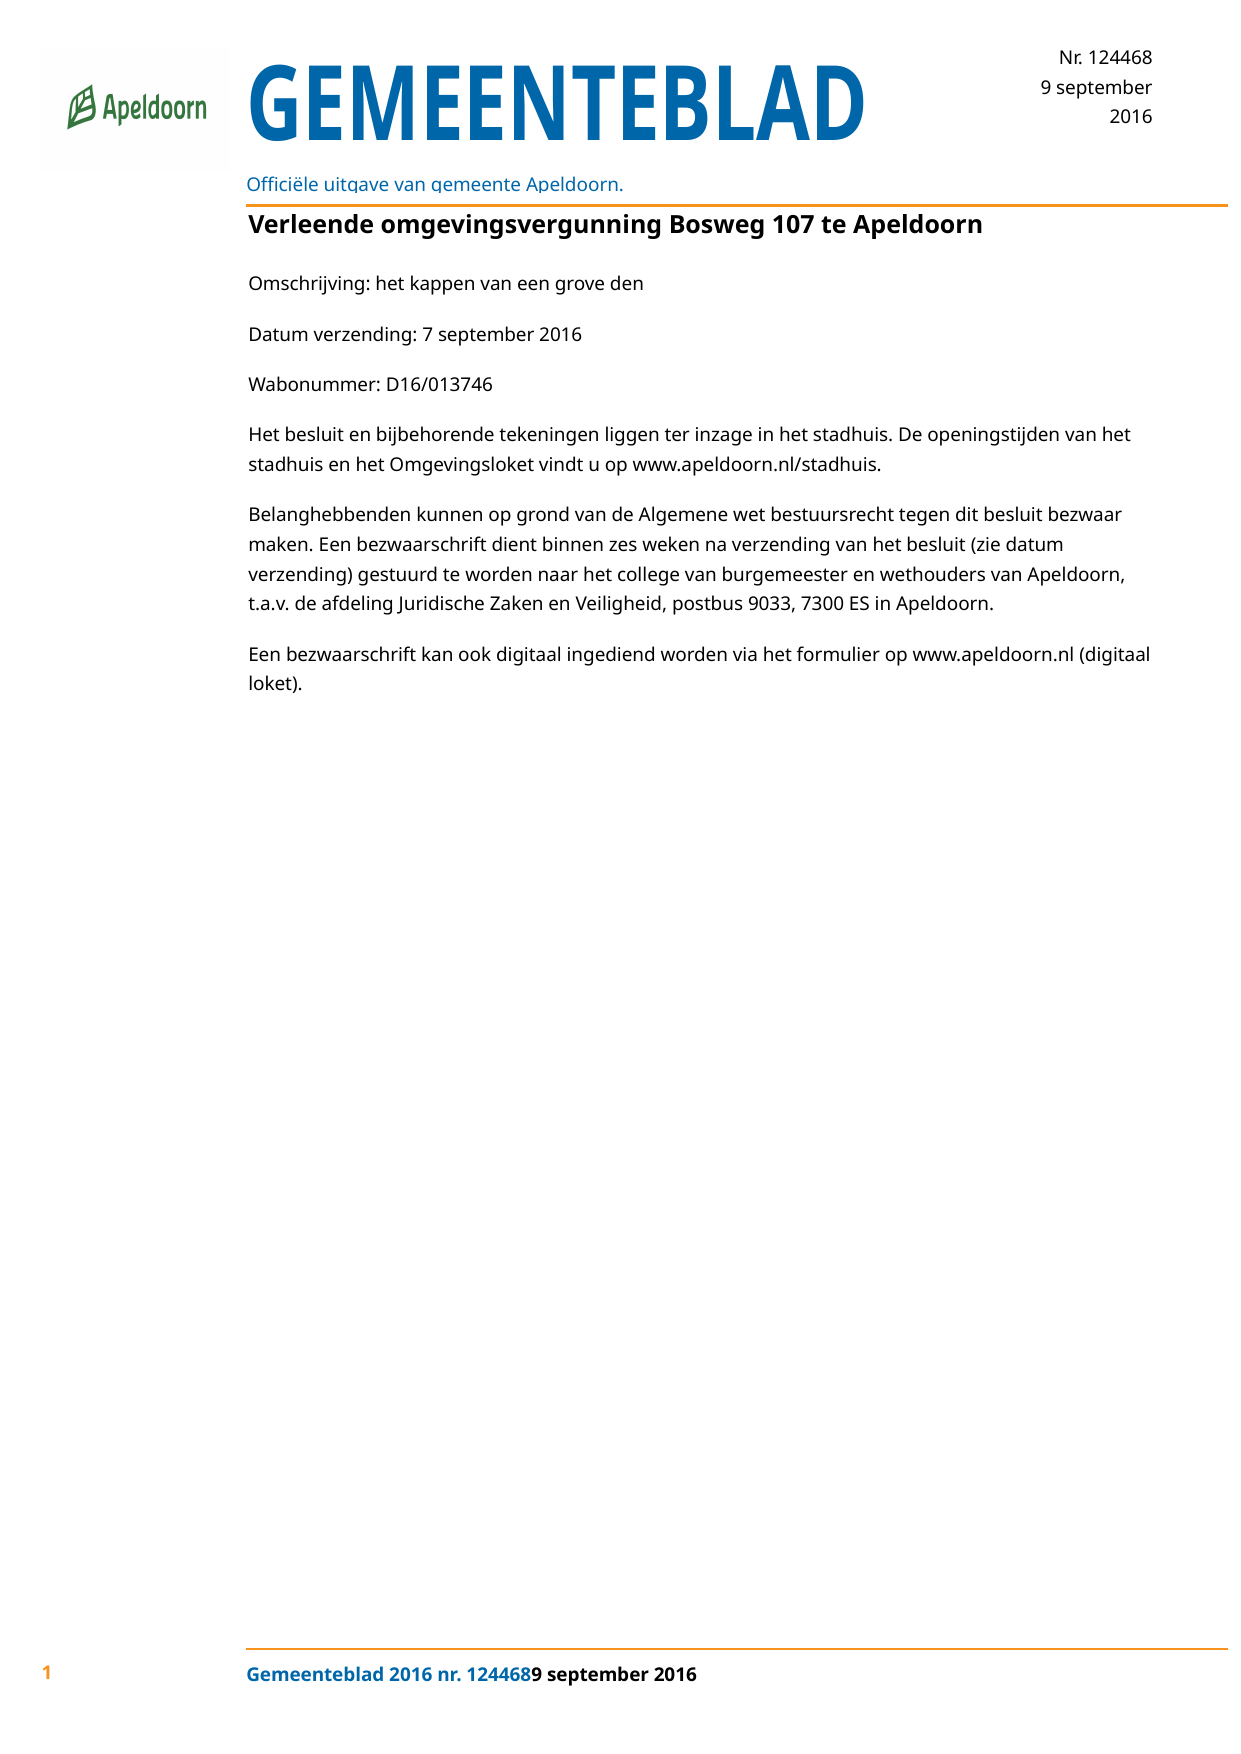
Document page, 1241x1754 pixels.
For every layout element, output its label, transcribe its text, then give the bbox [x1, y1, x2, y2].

picture [41, 47, 231, 172]
text Het besluit en bijbehorende tekeningen liggen ter inzage in het stadhuis. De openingstijden van het stadhuis en het Omgevingsloket vindt u op www.apeldoorn.nl/stadhuis. [248, 422, 1152, 477]
text Wabonummer: D16/013746 [248, 371, 1152, 397]
text Een bezwaarschrift kan ook digitaal ingediend worden via het formulier op www.apeldoorn.nl (digitaal loket). [248, 641, 1152, 696]
text Verleende omgevingsvergunning Bosweg 107 te Apeldoorn [248, 207, 1152, 241]
text Belanghebbenden kunnen op grond van de Algemene wet bestuursrecht tegen dit besluit bezwaar maken. Een bezwaarschrift dient binnen zes weken na verzending van het besluit (zie datum verzending) gestuurd te worden naar het college van burgemeester en wethouders van Apeldoorn, t.a.v. de afdeling Juridische Zaken en Veiligheid, postbus 9033, 7300 ES in Apeldoorn. [248, 502, 1152, 616]
text Datum verzending: 7 september 2016 [248, 321, 1152, 346]
text Omschrijving: het kappen van een grove den [248, 270, 1152, 296]
